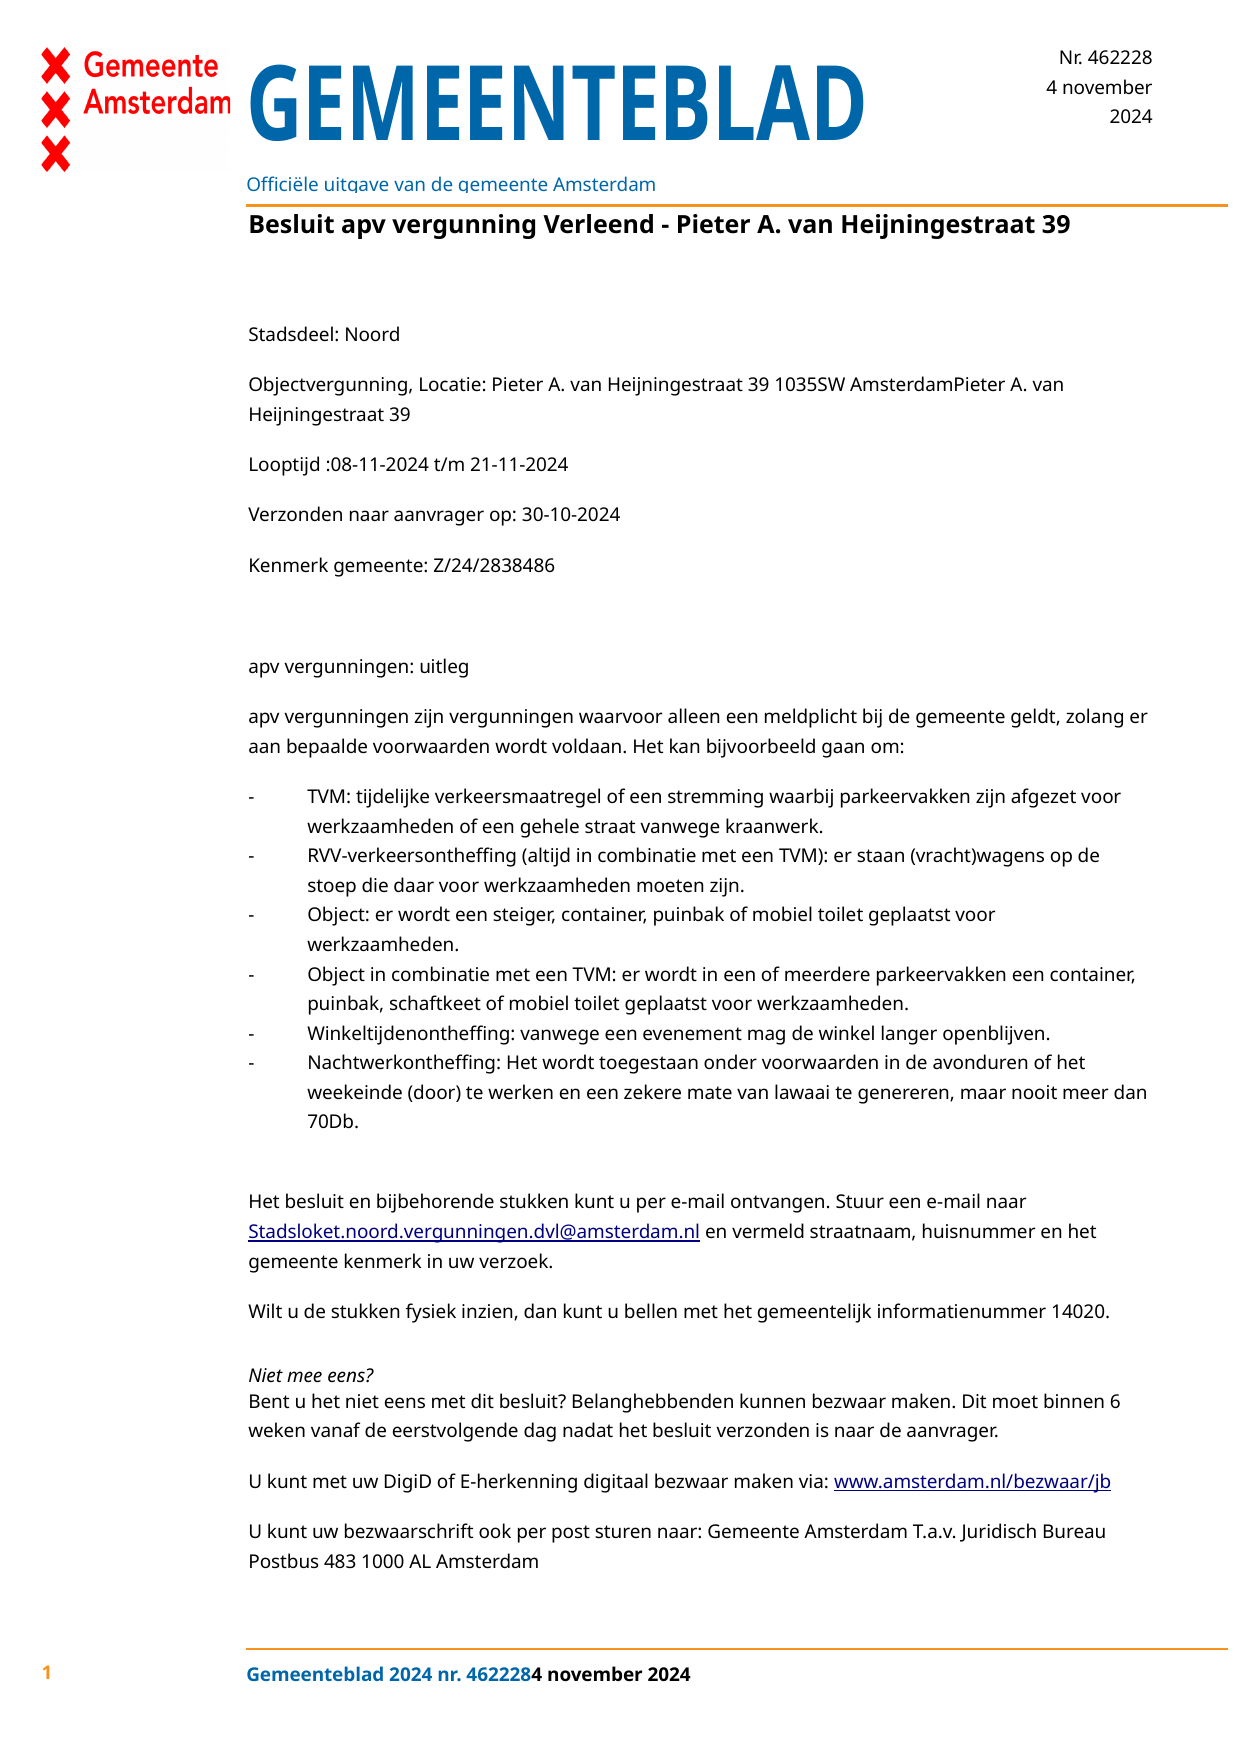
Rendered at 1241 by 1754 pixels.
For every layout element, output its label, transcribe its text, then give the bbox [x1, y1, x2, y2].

text Verzonden naar aanvrager op: 30-10-2024 [248, 502, 1152, 527]
list Object in combinatie met een TVM: er wordt in een of meerdere parkeervakken een container, puinbak, schaftkeet of mobiel toilet geplaatst voor werkzaamheden. [248, 961, 1152, 1016]
text Objectvergunning, Locatie: Pieter A. van Heijningestraat 39 1035SW AmsterdamPieter A. van Heijningestraat 39 [248, 371, 1152, 426]
picture [41, 47, 231, 172]
text Niet mee eens? [248, 1362, 1152, 1388]
text Het besluit en bijbehorende stukken kunt u per e-mail ontvangen. Stuur een e-mail naar Stadsloket.noord.vergunningen.dvl@amsterdam.nl en vermeld straatnaam, huisnummer en het gemeente kenmerk in uw verzoek. [248, 1189, 1152, 1273]
list Nachtwerkontheffing: Het wordt toegestaan onder voorwaarden in de avonduren of het weekeinde (door) te werken en een zekere mate van lawaai te genereren, maar nooit meer dan 70Db. [248, 1049, 1152, 1134]
text Stadsdeel: Noord [248, 321, 1152, 346]
text Kenmerk gemeente: Z/24/2838486 [248, 552, 1152, 578]
text apv vergunningen: uitleg [248, 653, 1152, 678]
list Object: er wordt een steiger, container, puinbak of mobiel toilet geplaatst voor werkzaamheden. [248, 902, 1152, 957]
text Looptijd :08-11-2024 t/m 21-11-2024 [248, 451, 1152, 477]
text Bent u het niet eens met dit besluit? Belanghebbenden kunnen bezwaar maken. Dit moet binnen 6 weken vanaf de eerstvolgende dag nadat het besluit verzonden is naar de aanvrager. [248, 1388, 1152, 1443]
list RVV-verkeersontheffing (altijd in combinatie met een TVM): er staan (vracht)wagens op de stoep die daar voor werkzaamheden moeten zijn. [248, 842, 1152, 898]
text Wilt u de stukken fysiek inzien, dan kunt u bellen met het gemeentelijk informatienummer 14020. [248, 1298, 1152, 1324]
text U kunt uw bezwaarschrift ook per post sturen naar: Gemeente Amsterdam T.a.v. Juridisch Bureau Postbus 483 1000 AL Amsterdam [248, 1518, 1152, 1574]
list Winkeltijdenontheffing: vanwege een evenement mag de winkel langer openblijven. [248, 1020, 1152, 1046]
text U kunt met uw DigiD of E-herkenning digitaal bezwaar maken via: www.amsterdam.nl/bezwaar/jb [248, 1468, 1152, 1494]
text apv vergunningen zijn vergunningen waarvoor alleen een meldplicht bij de gemeente geldt, zolang er aan bepaalde voorwaarden wordt voldaan. Het kan bijvoorbeeld gaan om: [248, 703, 1152, 758]
text Besluit apv vergunning Verleend - Pieter A. van Heijningestraat 39 [248, 207, 1152, 241]
list TVM: tijdelijke verkeersmaatregel of een stremming waarbij parkeervakken zijn afgezet voor werkzaamheden of een gehele straat vanwege kraanwerk. [248, 783, 1152, 838]
